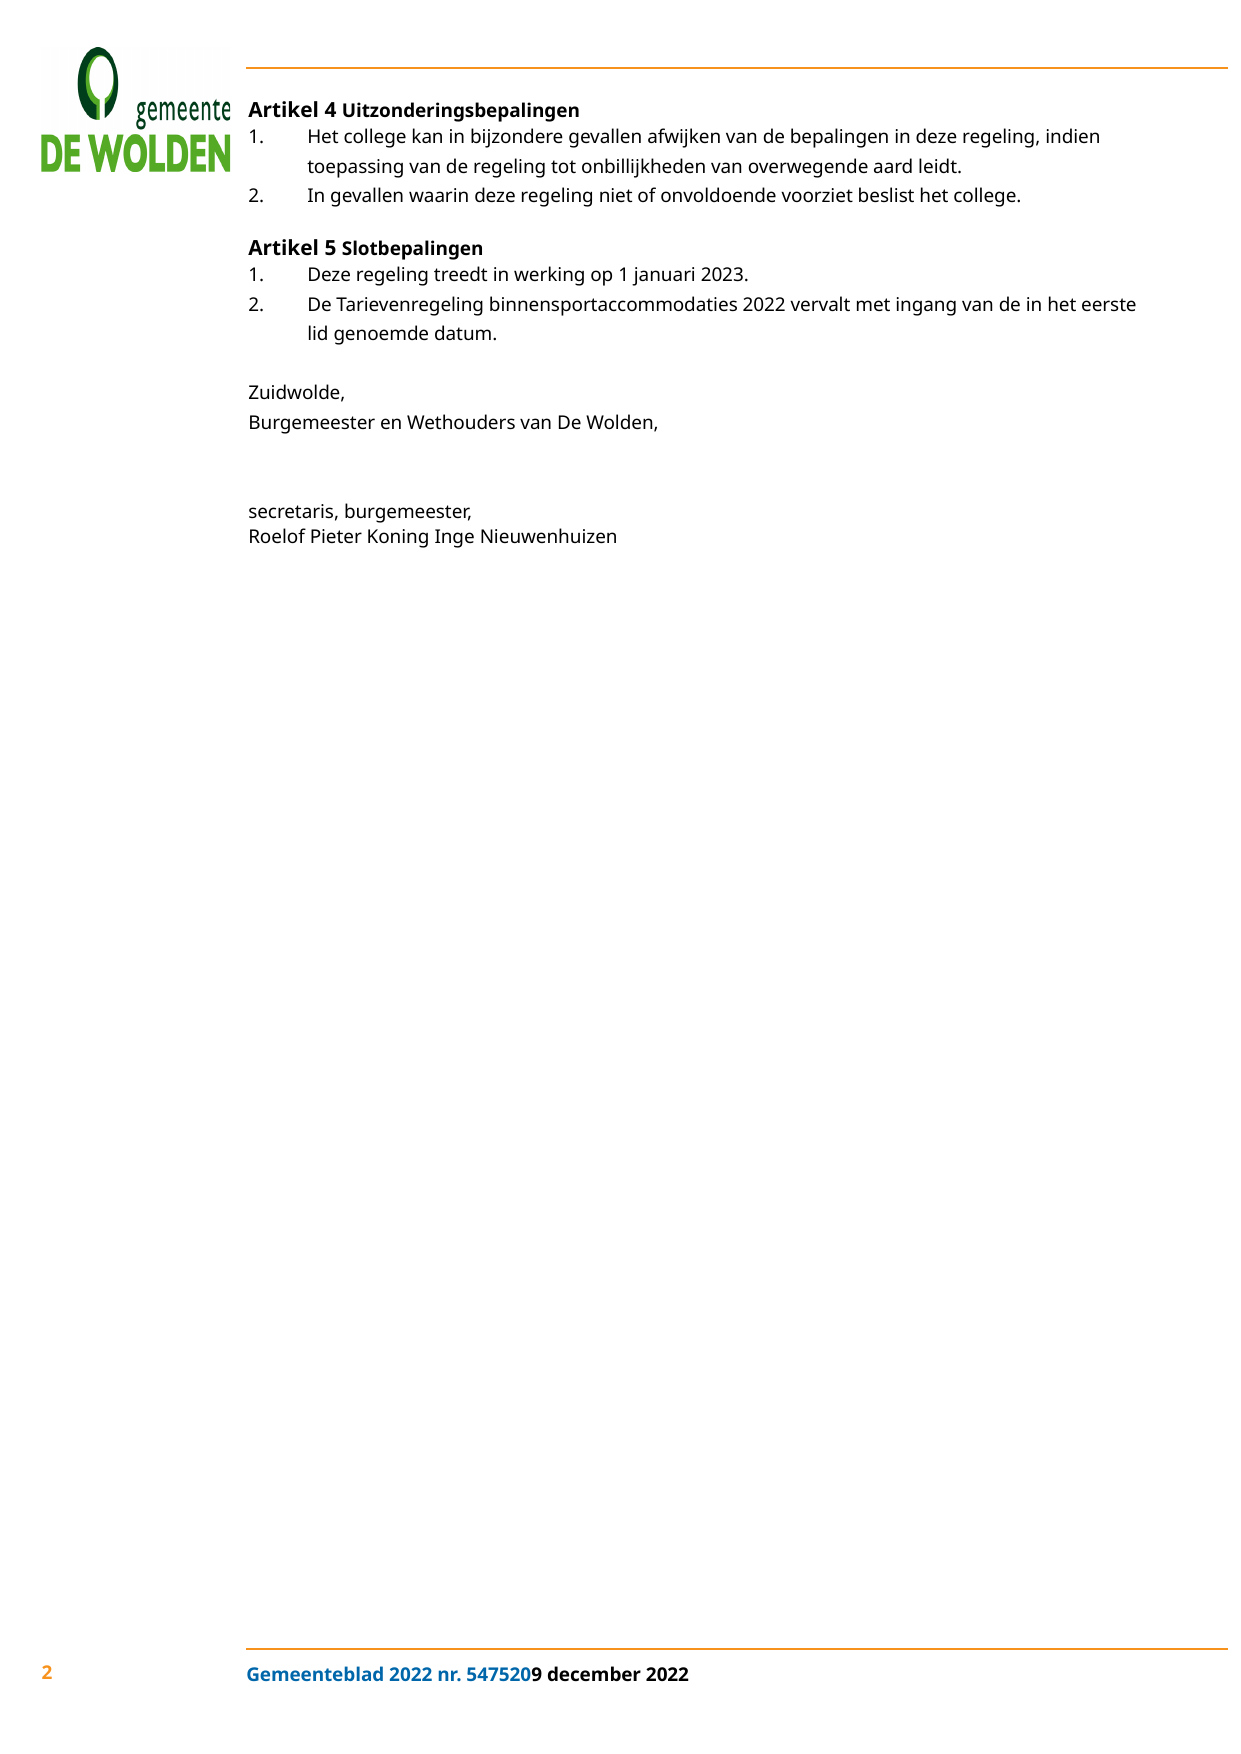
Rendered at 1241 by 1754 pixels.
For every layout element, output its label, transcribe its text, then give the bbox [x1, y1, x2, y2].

list De Tarievenregeling binnensportaccommodaties 2022 vervalt met ingang van de in het eerste lid genoemde datum. [248, 291, 1152, 346]
text Zuidwolde, [248, 379, 1152, 405]
picture [41, 47, 231, 172]
list Het college kan in bijzondere gevallen afwijken van de bepalingen in deze regeling, indien toepassing van de regeling tot onbillijkheden van overwegende aard leidt. [248, 123, 1152, 178]
list In gevallen waarin deze regeling niet of onvoldoende voorziet beslist het college. [248, 182, 1152, 208]
text Burgemeester en Wethouders van De Wolden, [248, 409, 1152, 435]
text secretaris, burgemeester, [248, 498, 1152, 524]
list Deze regeling treedt in werking op 1 januari 2023. [248, 261, 1152, 287]
text Artikel 4 Uitzonderingsbepalingen [248, 95, 1152, 123]
text Roelof Pieter Koning Inge Nieuwenhuizen [248, 524, 1152, 549]
text Artikel 5 Slotbepalingen [248, 233, 1152, 261]
